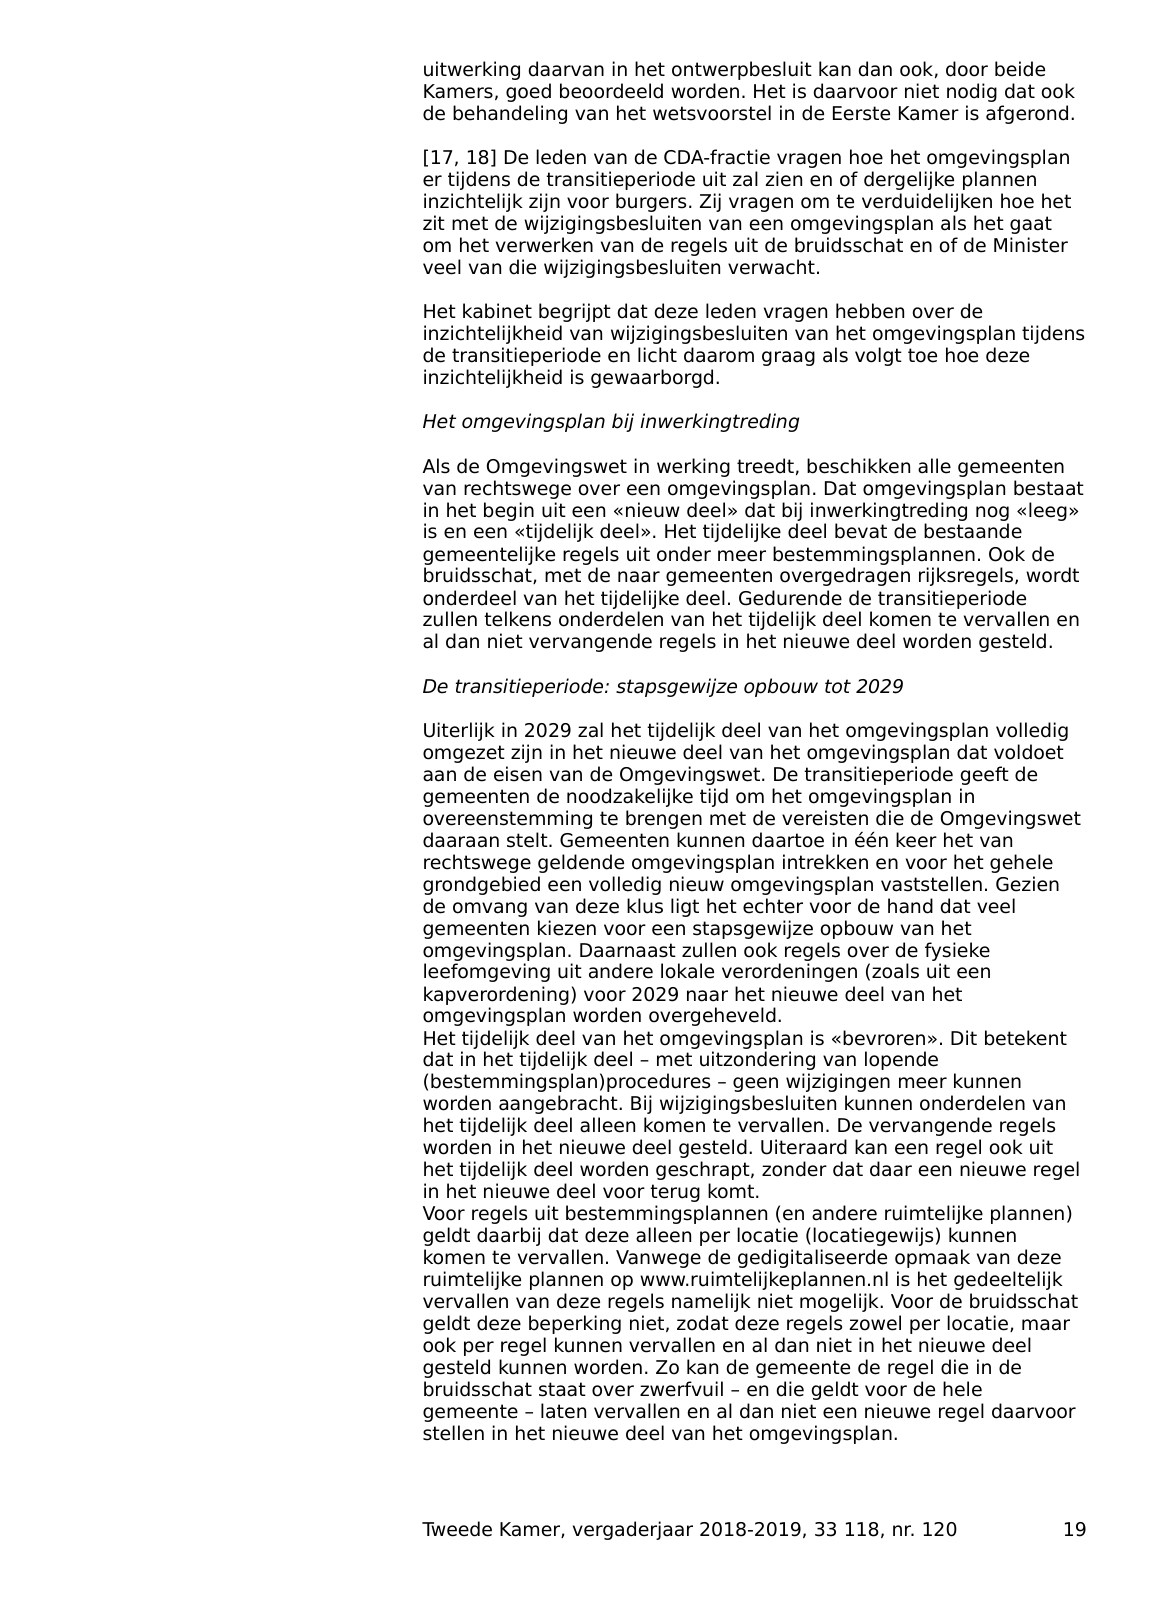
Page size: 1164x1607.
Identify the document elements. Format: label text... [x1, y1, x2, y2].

text Het tijdelijk deel van het omgevingsplan is «bevroren». Dit betekent dat in het tijdelijk deel – met uitzondering van lopende (bestemmingsplan)procedures – geen wijzigingen meer kunnen worden aangebracht. Bij wijzigingsbesluiten kunnen onderdelen van het tijdelijk deel alleen komen te vervallen. De vervangende regels worden in het nieuwe deel gesteld. Uiteraard kan een regel ook uit het tijdelijk deel worden geschrapt, zonder dat daar een nieuwe regel in het nieuwe deel voor terug komt. [422, 1027, 1087, 1203]
text Het kabinet begrijpt dat deze leden vragen hebben over de inzichtelijkheid van wijzigingsbesluiten van het omgevingsplan tijdens de transitieperiode en licht daarom graag als volgt toe hoe deze inzichtelijkheid is gewaarborgd. [422, 301, 1087, 389]
subtitle De transitieperiode: stapsgewijze opbouw tot 2029 [422, 676, 1087, 697]
text Als de Omgevingswet in werking treedt, beschikken alle gemeenten van rechtswege over een omgevingsplan. Dat omgevingsplan bestaat in het begin uit een «nieuw deel» dat bij inwerkingtreding nog «leeg» is en een «tijdelijk deel». Het tijdelijke deel bevat de bestaande gemeentelijke regels uit onder meer bestemmingsplannen. Ook de bruidsschat, met de naar gemeenten overgedragen rijksregels, wordt onderdeel van het tijdelijke deel. Gedurende de transitieperiode zullen telkens onderdelen van het tijdelijk deel komen te vervallen en al dan niet vervangende regels in het nieuwe deel worden gesteld. [422, 456, 1087, 653]
subtitle Het omgevingsplan bij inwerkingtreding [422, 411, 1087, 433]
text uitwerking daarvan in het ontwerpbesluit kan dan ook, door beide Kamers, goed beoordeeld worden. Het is daarvoor niet nodig dat ook de behandeling van het wetsvoorstel in de Eerste Kamer is afgerond. [422, 59, 1087, 125]
text [17, 18] De leden van de CDA-fractie vragen hoe het omgevingsplan er tijdens de transitieperiode uit zal zien en of dergelijke plannen inzichtelijk zijn voor burgers. Zij vragen om te verduidelijken hoe het zit met de wijzigingsbesluiten van een omgevingsplan als het gaat om het verwerken van de regels uit de bruidsschat en of de Minister veel van die wijzigingsbesluiten verwacht. [422, 147, 1087, 279]
text Uiterlijk in 2029 zal het tijdelijk deel van het omgevingsplan volledig omgezet zijn in het nieuwe deel van het omgevingsplan dat voldoet aan de eisen van de Omgevingswet. De transitieperiode geeft de gemeenten de noodzakelijke tijd om het omgevingsplan in overeenstemming te brengen met de vereisten die de Omgevingswet daaraan stelt. Gemeenten kunnen daartoe in één keer het van rechtswege geldende omgevingsplan intrekken en voor het gehele grondgebied een volledig nieuw omgevingsplan vaststellen. Gezien de omvang van deze klus ligt het echter voor de hand dat veel gemeenten kiezen voor een stapsgewijze opbouw van het omgevingsplan. Daarnaast zullen ook regels over de fysieke leefomgeving uit andere lokale verordeningen (zoals uit een kapverordening) voor 2029 naar het nieuwe deel van het omgevingsplan worden overgeheveld. [422, 720, 1087, 1027]
text Voor regels uit bestemmingsplannen (en andere ruimtelijke plannen) geldt daarbij dat deze alleen per locatie (locatiegewijs) kunnen komen te vervallen. Vanwege de gedigitaliseerde opmaak van deze ruimtelijke plannen op www.ruimtelijkeplannen.nl is het gedeeltelijk vervallen van deze regels namelijk niet mogelijk. Voor de bruidsschat geldt deze beperking niet, zodat deze regels zowel per locatie, maar ook per regel kunnen vervallen en al dan niet in het nieuwe deel gesteld kunnen worden. Zo kan de gemeente de regel die in de bruidsschat staat over zwerfvuil – en die geldt voor de hele gemeente – laten vervallen en al dan niet een nieuwe regel daarvoor stellen in het nieuwe deel van het omgevingsplan. [422, 1203, 1087, 1445]
